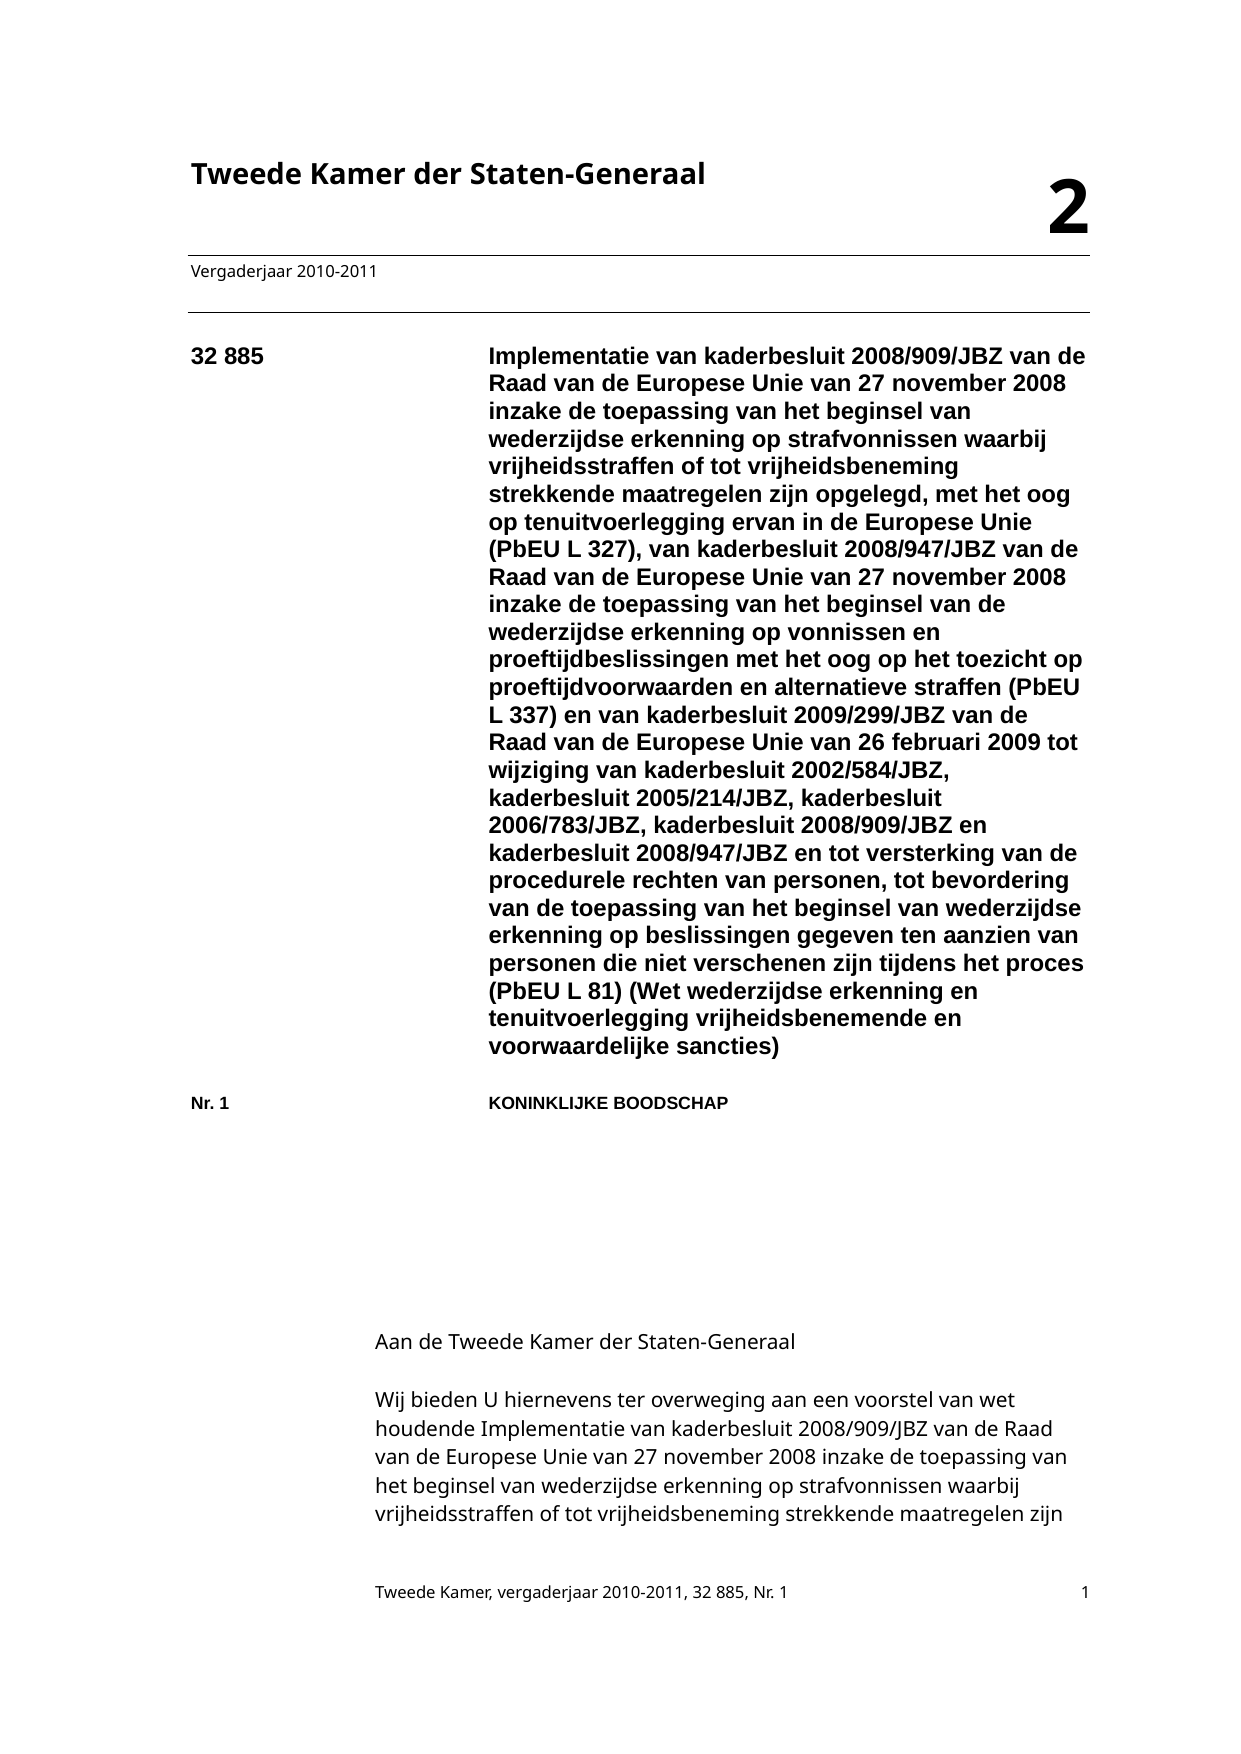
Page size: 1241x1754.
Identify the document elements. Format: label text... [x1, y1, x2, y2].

text Aan de Tweede Kamer der Staten-Generaal [375, 1327, 1090, 1355]
table_cell KONINKLIJKE BOODSCHAP [485, 1090, 1090, 1208]
table_header Tweede Kamer der Staten-Generaal [188, 150, 909, 255]
table_cell Implementatie van kaderbesluit 2008/909/JBZ van de Raad van de Europese Unie van 27 november 2008 inzake de toepassing van het beginsel van wederzijdse erkenning op strafvonnissen waarbij vrijheidsstraffen of tot vrijheidsbeneming strekkende maatregelen zijn opgelegd, met het oog op tenuitvoerlegging ervan in de Europese Unie (PbEU L 327), van kaderbesluit 2008/947/JBZ van de Raad van de Europese Unie van 27 november 2008 inzake de toepassing van het beginsel van de wederzijdse erkenning op vonnissen en proeftijdbeslissingen met het oog op het toezicht op proeftijdvoorwaarden en alternatieve straffen (PbEU L 337) en van kaderbesluit 2009/299/JBZ van de Raad van de Europese Unie van 26 februari 2009 tot wijziging van kaderbesluit 2002/584/JBZ, kaderbesluit 2005/214/JBZ, kaderbesluit 2006/783/JBZ, kaderbesluit 2008/909/JBZ en kaderbesluit 2008/947/JBZ en tot versterking van de procedurele rechten van personen, tot bevordering van de toepassing van het beginsel van wederzijdse erkenning op beslissingen gegeven ten aanzien van personen die niet verschenen zijn tijdens het proces (PbEU L 81) (Wet wederzijdse erkenning en tenuitvoerlegging vrijheidsbenemende en voorwaardelijke sancties) [485, 339, 1090, 1089]
table_cell Nr. 1 [188, 1090, 485, 1208]
table_cell [188, 313, 485, 339]
text Wij bieden U hiernevens ter overweging aan een voorstel van wet houdende Implementatie van kaderbesluit 2008/909/JBZ van de Raad van de Europese Unie van 27 november 2008 inzake de toepassing van het beginsel van wederzijdse erkenning op strafvonnissen waarbij vrijheidsstraffen of tot vrijheidsbeneming strekkende maatregelen zijn [375, 1385, 1090, 1528]
table_header 2 [910, 150, 1090, 255]
table_cell [485, 256, 1090, 312]
table_cell [485, 313, 1090, 339]
table_cell Vergaderjaar 2010-2011 [188, 256, 485, 312]
table_cell 32 885 [188, 339, 485, 1089]
